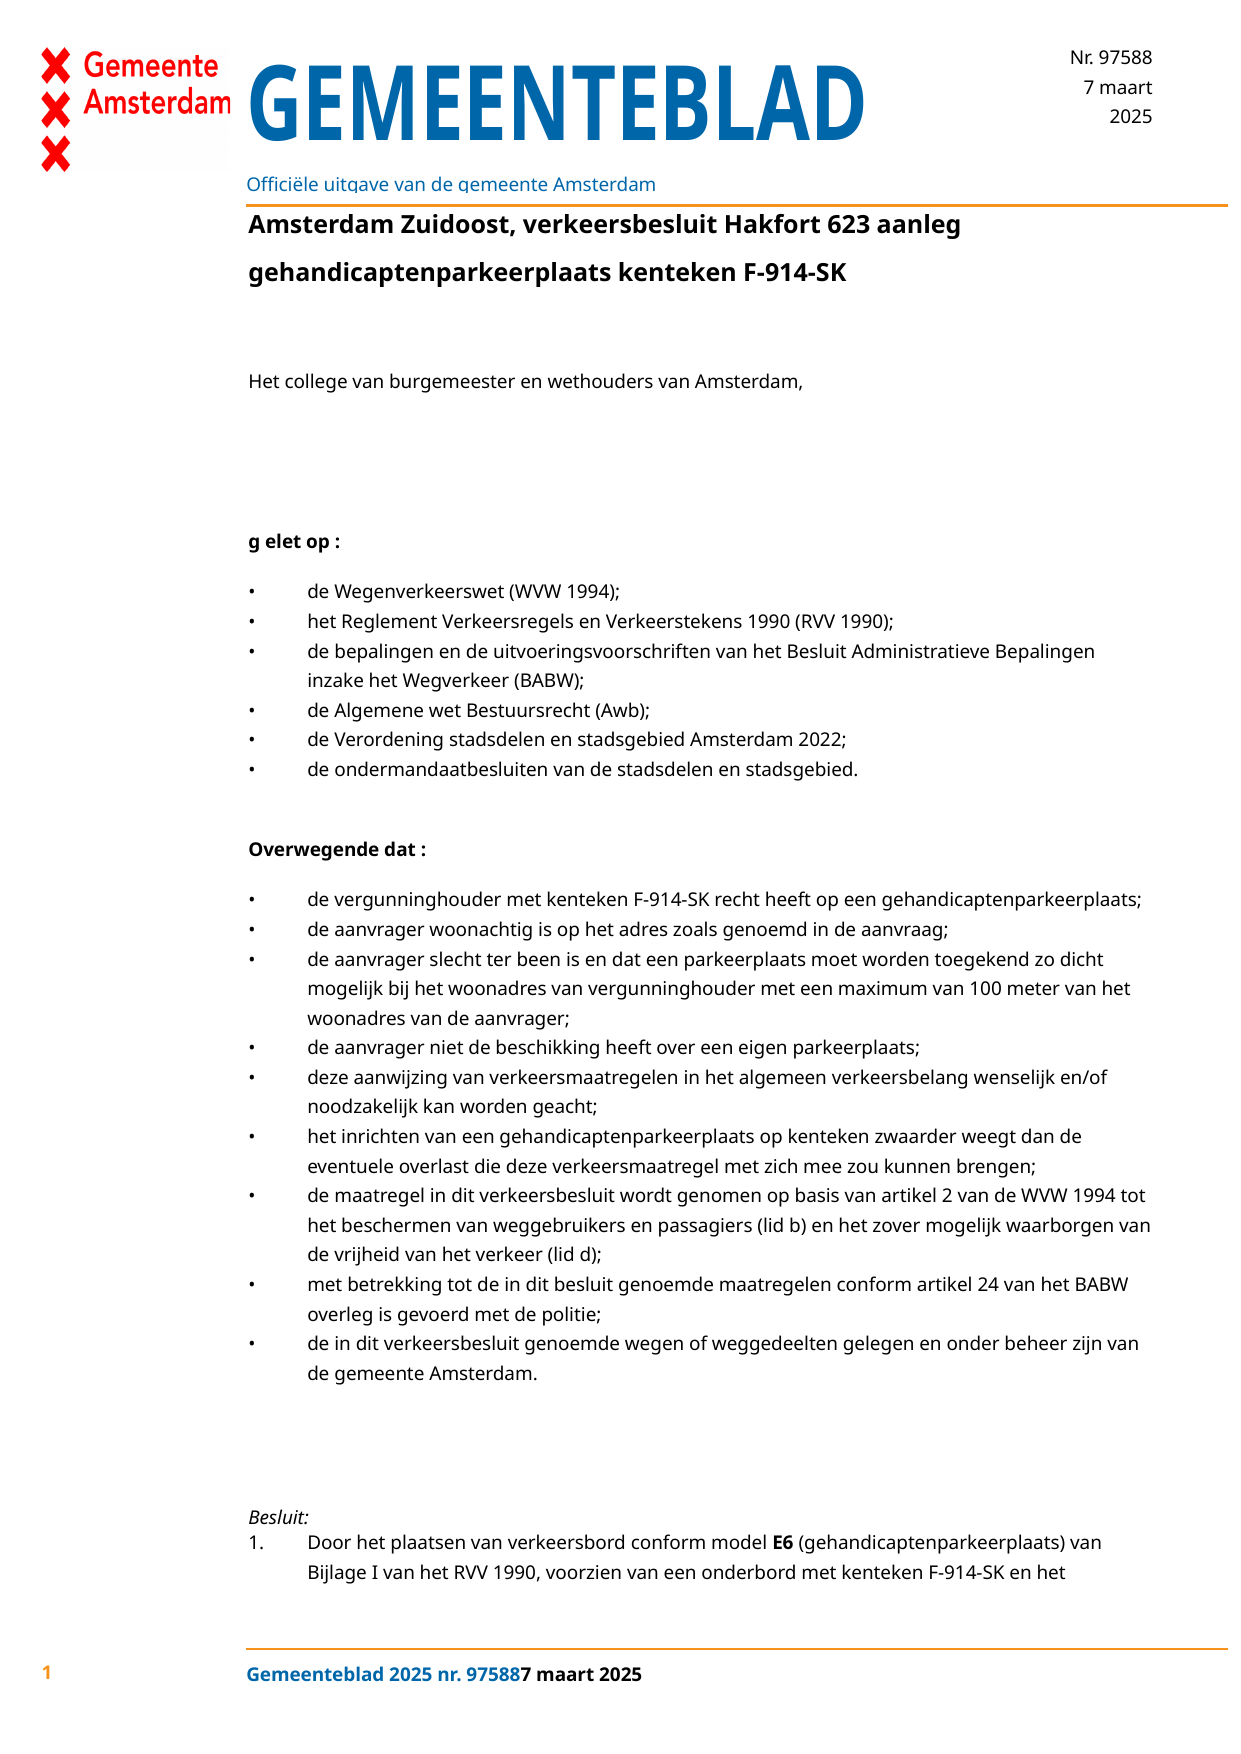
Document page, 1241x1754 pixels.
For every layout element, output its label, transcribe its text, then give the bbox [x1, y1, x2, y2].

list de bepalingen en de uitvoeringsvoorschriften van het Besluit Administratieve Bepalingen inzake het Wegverkeer (BABW); [248, 638, 1152, 693]
list met betrekking tot de in dit besluit genoemde maatregelen conform artikel 24 van het BABW overleg is gevoerd met de politie; [248, 1271, 1152, 1326]
text g elet op : [248, 528, 1152, 554]
list de aanvrager niet de beschikking heeft over een eigen parkeerplaats; [248, 1034, 1152, 1060]
list de Algemene wet Bestuursrecht (Awb); [248, 697, 1152, 723]
list de Wegenverkeerswet (WVW 1994); [248, 579, 1152, 604]
list de maatregel in dit verkeersbesluit wordt genomen op basis van artikel 2 van de WVW 1994 tot het beschermen van weggebruikers en passagiers (lid b) en het zover mogelijk waarborgen van de vrijheid van het verkeer (lid d); [248, 1182, 1152, 1267]
text Besluit: [248, 1504, 1152, 1529]
text Overwegende dat : [248, 836, 1152, 862]
list het inrichten van een gehandicaptenparkeerplaats op kenteken zwaarder weegt dan de eventuele overlast die deze verkeersmaatregel met zich mee zou kunnen brengen; [248, 1123, 1152, 1178]
text Het college van burgemeester en wethouders van Amsterdam, [248, 368, 1152, 394]
list deze aanwijzing van verkeersmaatregelen in het algemeen verkeersbelang wenselijk en/of noodzakelijk kan worden geacht; [248, 1064, 1152, 1119]
list de aanvrager slecht ter been is en dat een parkeerplaats moet worden toegekend zo dicht mogelijk bij het woonadres van vergunninghouder met een maximum van 100 meter van het woonadres van de aanvrager; [248, 946, 1152, 1031]
list de aanvrager woonachtig is op het adres zoals genoemd in de aanvraag; [248, 916, 1152, 942]
list Door het plaatsen van verkeersbord conform model E6 (gehandicaptenparkeerplaats) van Bijlage I van het RVV 1990, voorzien van een onderbord met kenteken F-914-SK en het [248, 1529, 1152, 1585]
list het Reglement Verkeersregels en Verkeerstekens 1990 (RVV 1990); [248, 608, 1152, 634]
list de Verordening stadsdelen en stadsgebied Amsterdam 2022; [248, 727, 1152, 752]
list de ondermandaatbesluiten van de stadsdelen en stadsgebied. [248, 756, 1152, 782]
list de vergunninghouder met kenteken F-914-SK recht heeft op een gehandicaptenparkeerplaats; [248, 887, 1152, 912]
picture [41, 47, 231, 172]
text Amsterdam Zuidoost, verkeersbesluit Hakfort 623 aanleg gehandicaptenparkeerplaats kenteken F-914-SK [248, 207, 1152, 288]
list de in dit verkeersbesluit genoemde wegen of weggedeelten gelegen en onder beheer zijn van de gemeente Amsterdam. [248, 1330, 1152, 1386]
